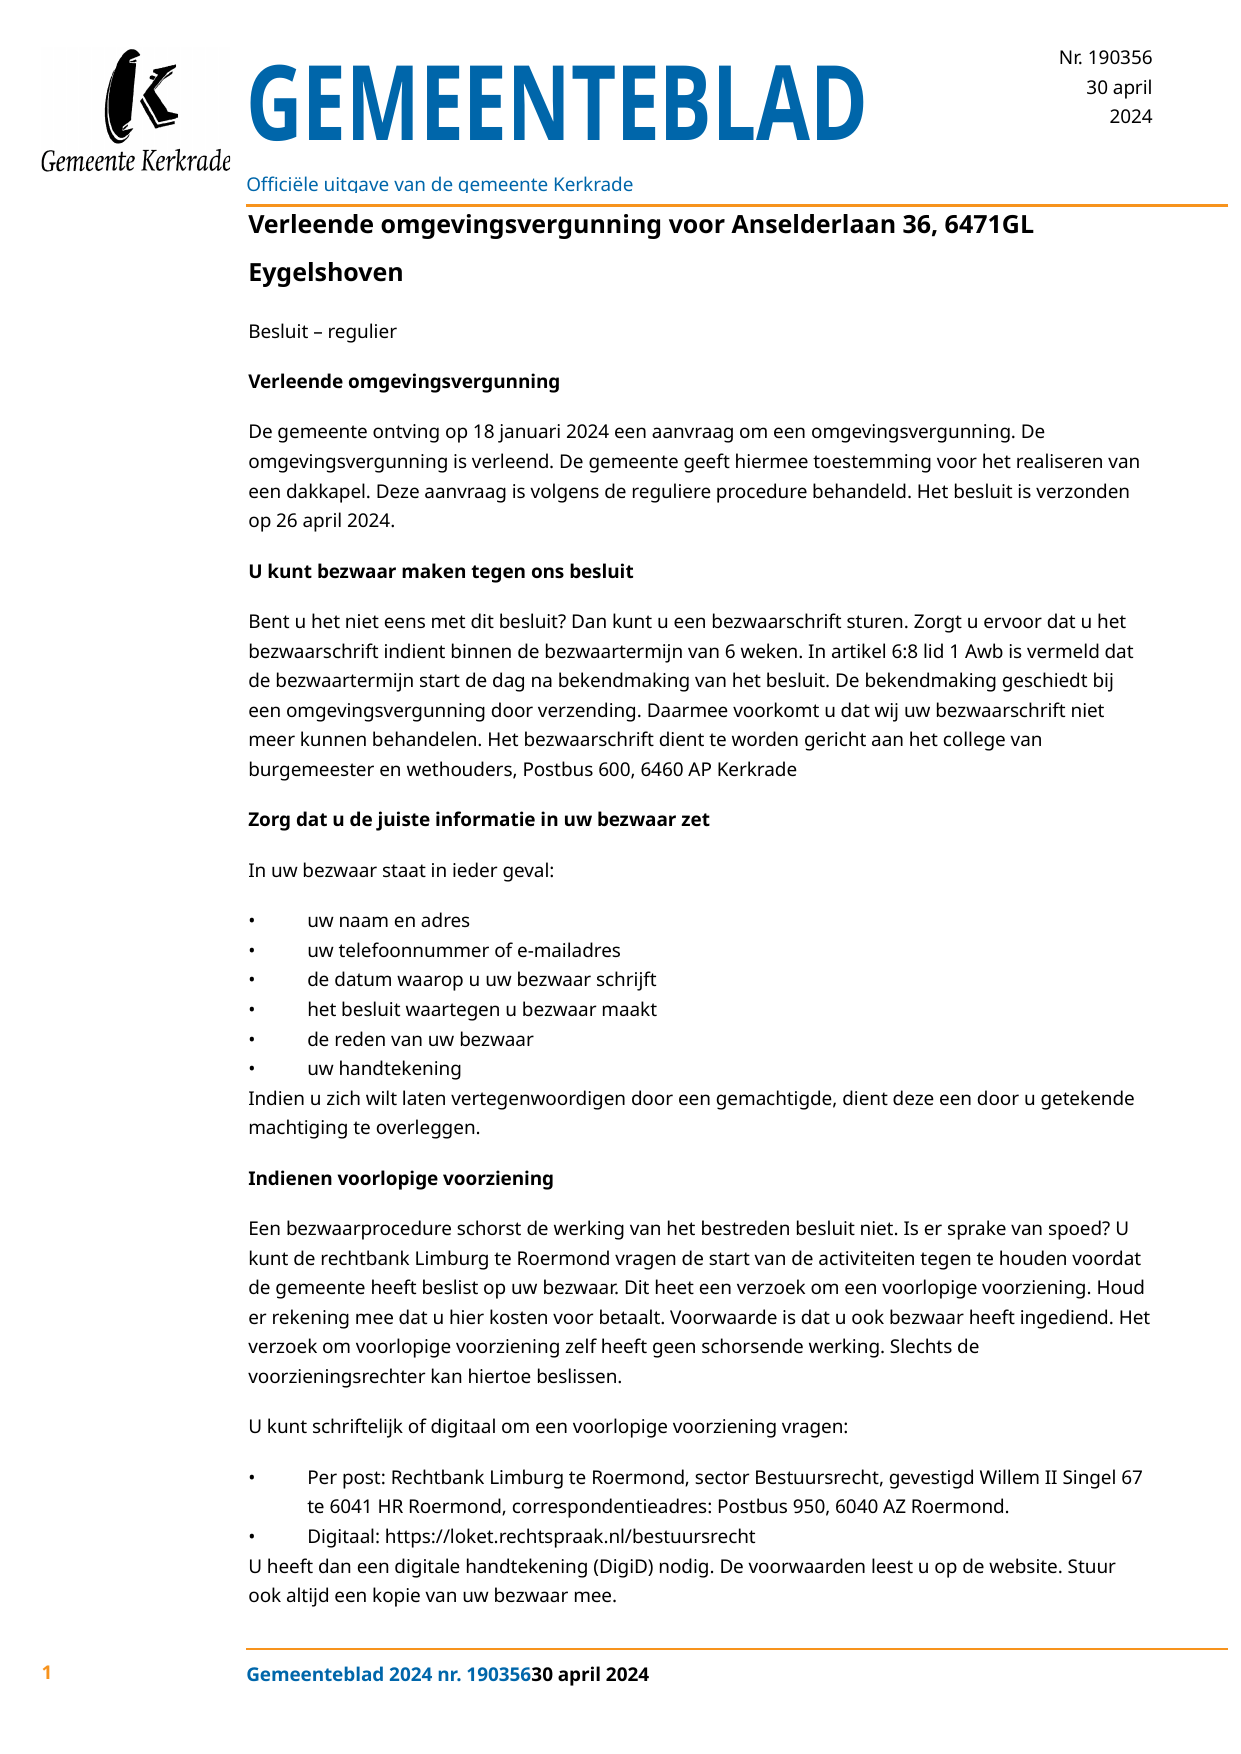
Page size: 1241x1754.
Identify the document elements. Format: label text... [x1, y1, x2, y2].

text Zorg dat u de juiste informatie in uw bezwaar zet [248, 807, 1152, 832]
list Digitaal: https://loket.rechtspraak.nl/bestuursrecht [248, 1523, 1152, 1549]
list Per post: Rechtbank Limburg te Roermond, sector Bestuursrecht, gevestigd Willem II Singel 67 te 6041 HR Roermond, correspondentieadres: Postbus 950, 6040 AZ Roermond. [248, 1464, 1152, 1519]
list uw telefoonnummer of e-mailadres [248, 937, 1152, 963]
list uw naam en adres [248, 907, 1152, 933]
text De gemeente ontving op 18 januari 2024 een aanvraag om een omgevingsvergunning. De omgevingsvergunning is verleend. De gemeente geeft hiermee toestemming voor het realiseren van een dakkapel. Deze aanvraag is volgens de reguliere procedure behandeld. Het besluit is verzonden op 26 april 2024. [248, 419, 1152, 533]
list uw handtekening [248, 1055, 1152, 1081]
list het besluit waartegen u bezwaar maakt [248, 996, 1152, 1022]
text U kunt bezwaar maken tegen ons besluit [248, 558, 1152, 584]
text In uw bezwaar staat in ieder geval: [248, 857, 1152, 883]
text U kunt schriftelijk of digitaal om een voorlopige voorziening vragen: [248, 1414, 1152, 1439]
picture [41, 47, 231, 172]
text Besluit – regulier [248, 318, 1152, 344]
text Verleende omgevingsvergunning [248, 368, 1152, 394]
text Bent u het niet eens met dit besluit? Dan kunt u een bezwaarschrift sturen. Zorgt u ervoor dat u het bezwaarschrift indient binnen de bezwaartermijn van 6 weken. In artikel 6:8 lid 1 Awb is vermeld dat de bezwaartermijn start de dag na bekendmaking van het besluit. De bekendmaking geschiedt bij een omgevingsvergunning door verzending. Daarmee voorkomt u dat wij uw bezwaarschrift niet meer kunnen behandelen. Het bezwaarschrift dient te worden gericht aan het college van burgemeester en wethouders, Postbus 600, 6460 AP Kerkrade [248, 608, 1152, 782]
text Indien u zich wilt laten vertegenwoordigen door een gemachtigde, dient deze een door u getekende machtiging te overleggen. [248, 1085, 1152, 1140]
text Een bezwaarprocedure schorst de werking van het bestreden besluit niet. Is er sprake van spoed? U kunt de rechtbank Limburg te Roermond vragen de start van de activiteiten tegen te houden voordat de gemeente heeft beslist op uw bezwaar. Dit heet een verzoek om een voorlopige voorziening. Houd er rekening mee dat u hier kosten voor betaalt. Voorwaarde is dat u ook bezwaar heeft ingediend. Het verzoek om voorlopige voorziening zelf heeft geen schorsende werking. Slechts de voorzieningsrechter kan hiertoe beslissen. [248, 1215, 1152, 1389]
text Indienen voorlopige voorziening [248, 1165, 1152, 1191]
text U heeft dan een digitale handtekening (DigiD) nodig. De voorwaarden leest u op de website. Stuur ook altijd een kopie van uw bezwaar mee. [248, 1553, 1152, 1608]
list de datum waarop u uw bezwaar schrijft [248, 967, 1152, 992]
text Verleende omgevingsvergunning voor Anselderlaan 36, 6471GL Eygelshoven [248, 207, 1152, 288]
list de reden van uw bezwaar [248, 1026, 1152, 1052]
